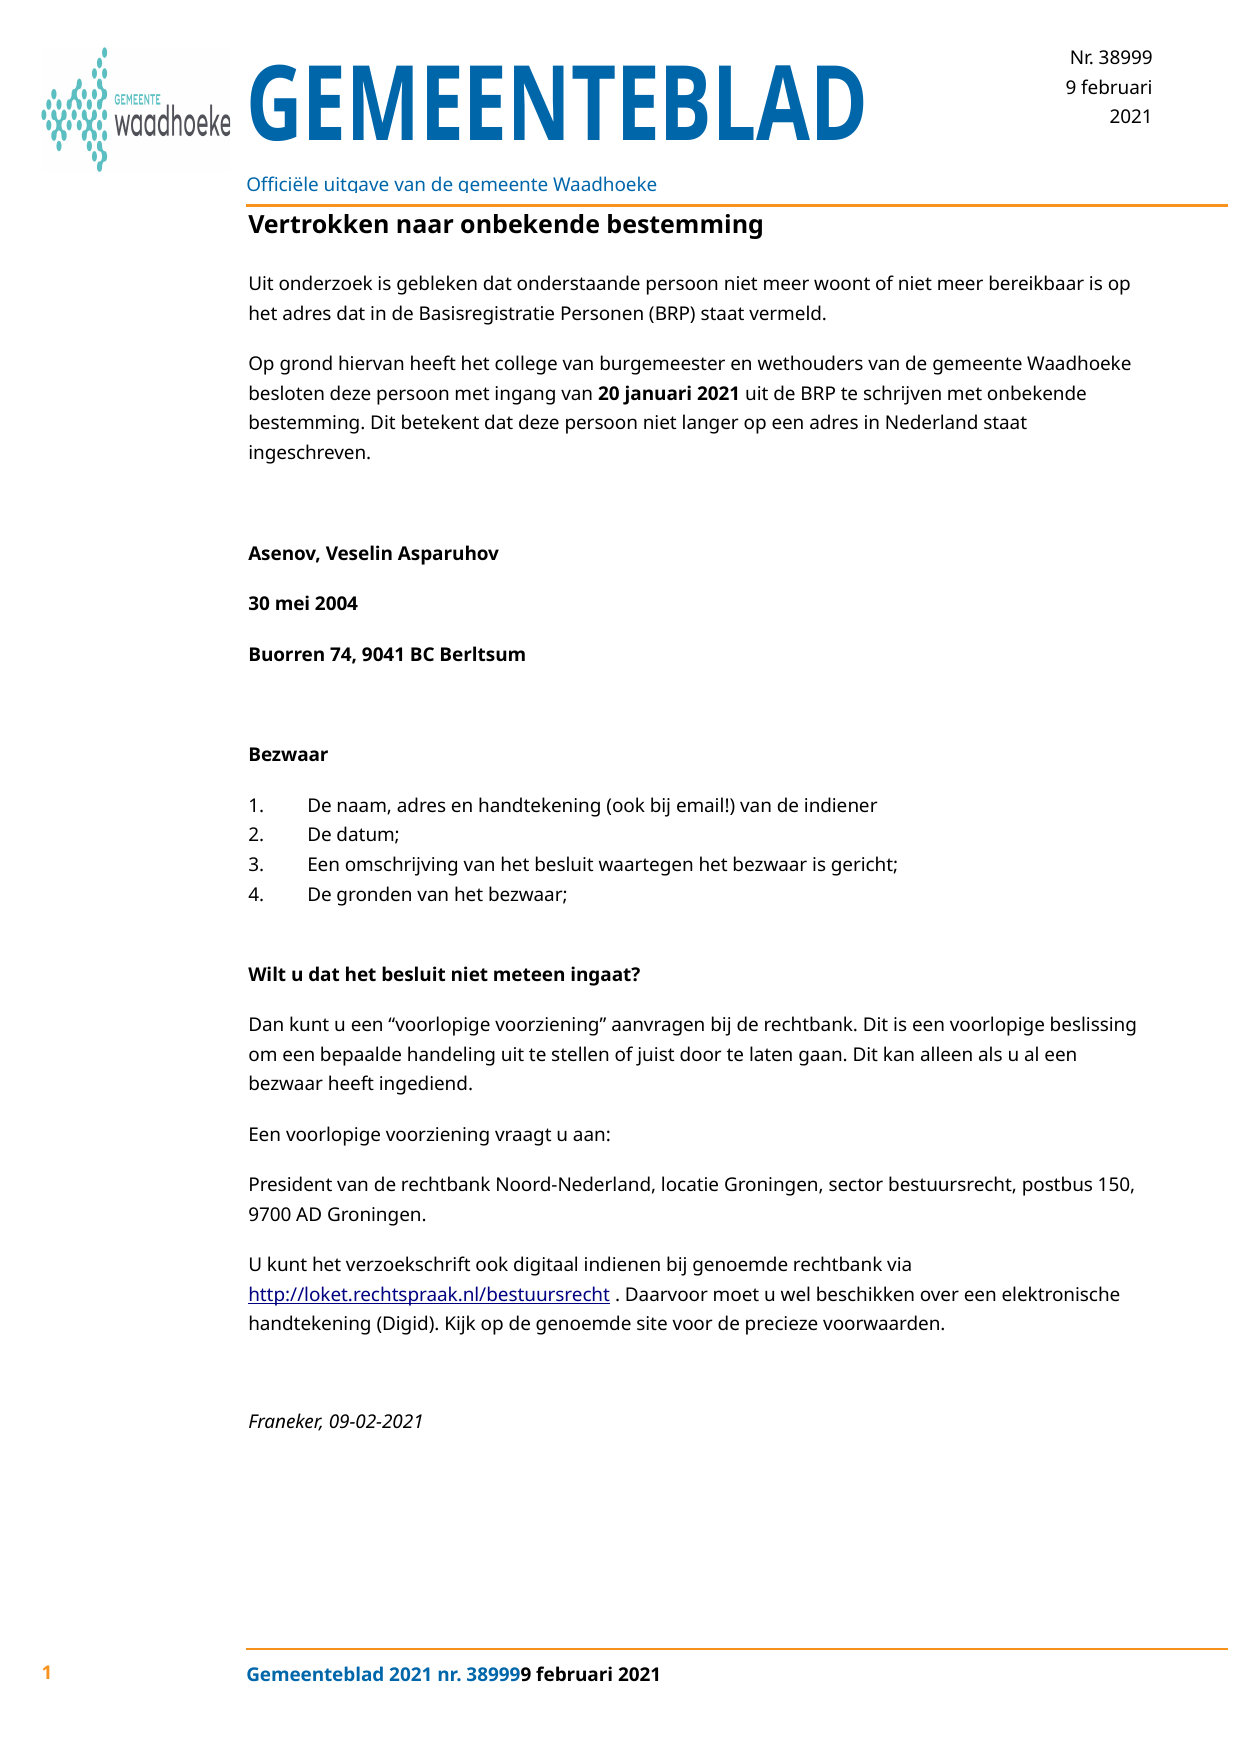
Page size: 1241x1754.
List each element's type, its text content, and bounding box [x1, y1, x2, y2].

text President van de rechtbank Noord-Nederland, locatie Groningen, sector bestuursrecht, postbus 150, 9700 AD Groningen. [248, 1171, 1152, 1226]
list Een omschrijving van het besluit waartegen het bezwaar is gericht; [248, 851, 1152, 877]
text Vertrokken naar onbekende bestemming [248, 207, 1152, 241]
picture [41, 47, 231, 172]
text U kunt het verzoekschrift ook digitaal indienen bij genoemde rechtbank via http://loket.rechtspraak.nl/bestuursrecht . Daarvoor moet u wel beschikken over een elektronische handtekening (Digid). Kijk op de genoemde site voor de precieze voorwaarden. [248, 1251, 1152, 1336]
text Dan kunt u een “voorlopige voorziening” aanvragen bij de rechtbank. Dit is een voorlopige beslissing om een bepaalde handeling uit te stellen of juist door te laten gaan. Dit kan alleen als u al een bezwaar heeft ingediend. [248, 1011, 1152, 1096]
list De gronden van het bezwaar; [248, 881, 1152, 906]
list De datum; [248, 822, 1152, 847]
text 30 mei 2004 [248, 590, 1152, 616]
text Bezwaar [248, 742, 1152, 767]
text Op grond hiervan heeft het college van burgemeester en wethouders van de gemeente Waadhoeke besloten deze persoon met ingang van 20 januari 2021 uit de BRP te schrijven met onbekende bestemming. Dit betekent dat deze persoon niet langer op een adres in Nederland staat ingeschreven. [248, 350, 1152, 465]
text Wilt u dat het besluit niet meteen ingaat? [248, 961, 1152, 986]
text Buorren 74, 9041 BC Berltsum [248, 641, 1152, 666]
text Franeker, 09-02-2021 [248, 1408, 1152, 1434]
text Een voorlopige voorziening vraagt u aan: [248, 1121, 1152, 1146]
text Uit onderzoek is gebleken dat onderstaande persoon niet meer woont of niet meer bereikbaar is op het adres dat in de Basisregistratie Personen (BRP) staat vermeld. [248, 270, 1152, 326]
text Asenov, Veselin Asparuhov [248, 540, 1152, 566]
list De naam, adres en handtekening (ook bij email!) van de indiener [248, 792, 1152, 818]
